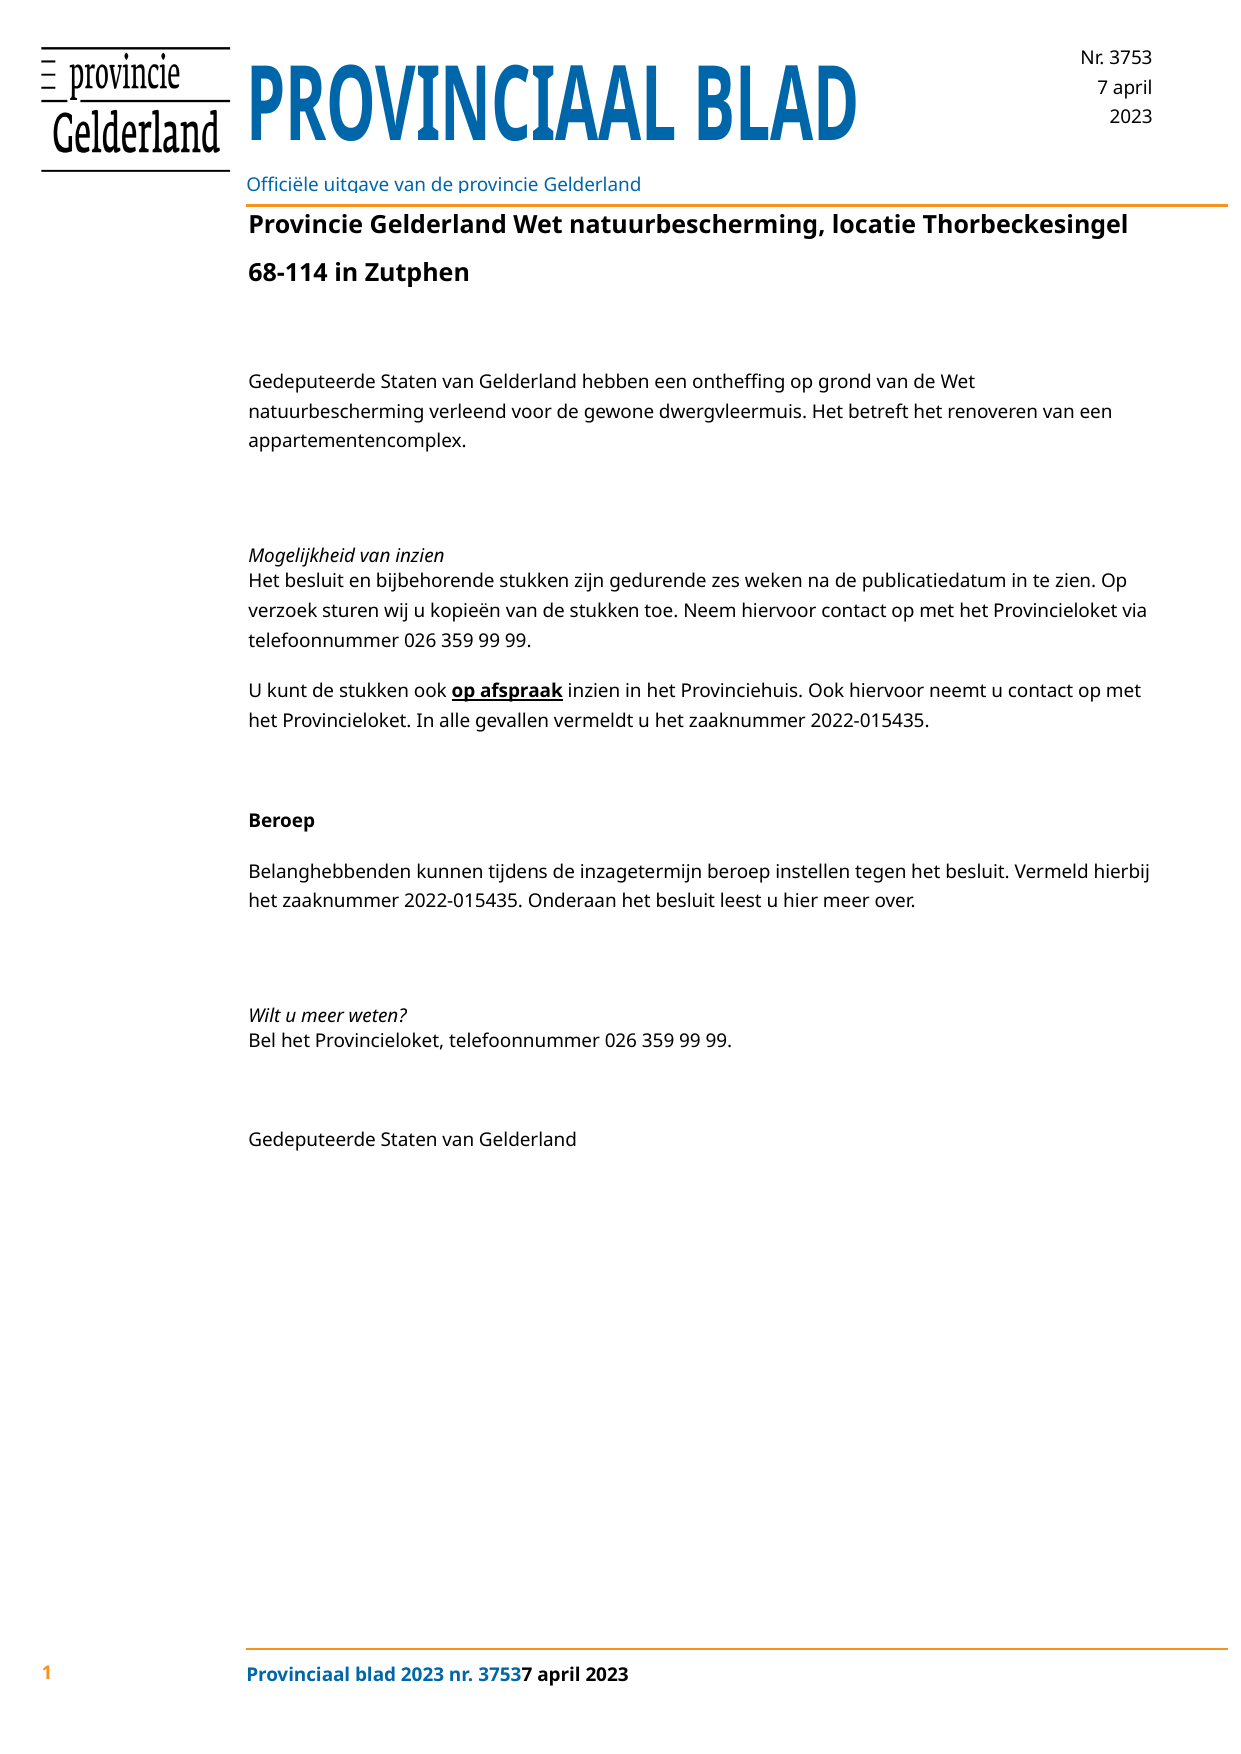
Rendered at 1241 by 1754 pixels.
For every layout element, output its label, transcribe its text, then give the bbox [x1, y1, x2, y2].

text U kunt de stukken ook op afspraak inzien in het Provinciehuis. Ook hiervoor neemt u contact op met het Provincieloket. In alle gevallen vermeldt u het zaaknummer 2022-015435. [248, 677, 1152, 732]
text Belanghebbenden kunnen tijdens de inzagetermijn beroep instellen tegen het besluit. Vermeld hierbij het zaaknummer 2022-015435. Onderaan het besluit leest u hier meer over. [248, 858, 1152, 913]
text Wilt u meer weten? [248, 1002, 1152, 1028]
text Bel het Provincieloket, telefoonnummer 026 359 99 99. [248, 1028, 1152, 1053]
text Gedeputeerde Staten van Gelderland [248, 1126, 1152, 1152]
text Provincie Gelderland Wet natuurbescherming, locatie Thorbeckesingel 68-114 in Zutphen [248, 207, 1152, 288]
text Beroep [248, 808, 1152, 833]
text Het besluit en bijbehorende stukken zijn gedurende zes weken na de publicatiedatum in te zien. Op verzoek sturen wij u kopieën van de stukken toe. Neem hiervoor contact op met het Provincieloket via telefoonnummer 026 359 99 99. [248, 568, 1152, 652]
text Mogelijkheid van inzien [248, 542, 1152, 568]
text Gedeputeerde Staten van Gelderland hebben een ontheffing op grond van de Wet natuurbescherming verleend voor de gewone dwergvleermuis. Het betreft het renoveren van een appartementencomplex. [248, 368, 1152, 453]
picture [41, 47, 231, 172]
